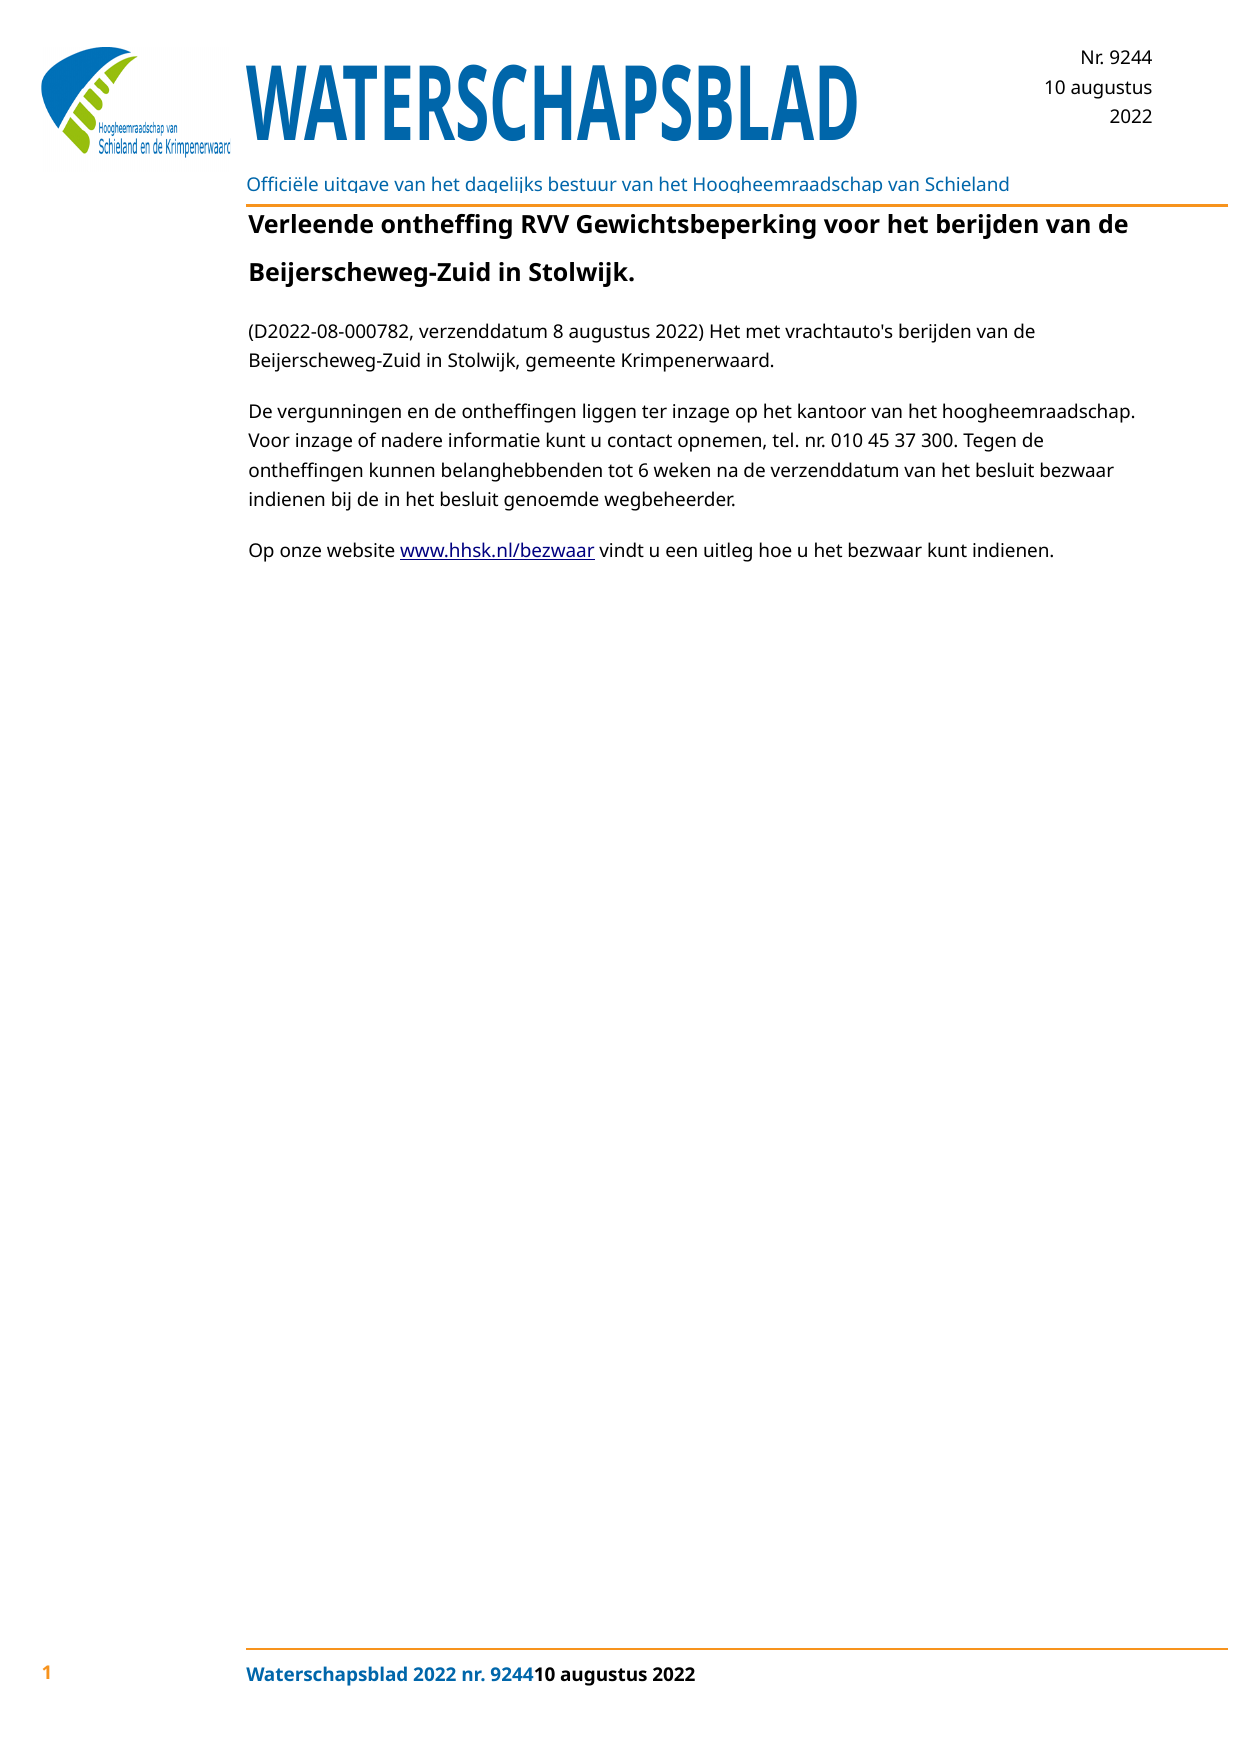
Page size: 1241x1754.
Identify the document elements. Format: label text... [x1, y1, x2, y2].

text Op onze website www.hhsk.nl/bezwaar vindt u een uitleg hoe u het bezwaar kunt indienen. [248, 537, 1152, 563]
picture [41, 47, 231, 172]
text De vergunningen en de ontheffingen liggen ter inzage op het kantoor van het hoogheemraadschap. Voor inzage of nadere informatie kunt u contact opnemen, tel. nr. 010 45 37 300. Tegen de ontheffingen kunnen belanghebbenden tot 6 weken na de verzenddatum van het besluit bezwaar indienen bij de in het besluit genoemde wegbeheerder. [248, 398, 1152, 512]
text (D2022-08-000782, verzenddatum 8 augustus 2022) Het met vrachtauto's berijden van de Beijerscheweg-Zuid in Stolwijk, gemeente Krimpenerwaard. [248, 318, 1152, 373]
text Verleende ontheffing RVV Gewichtsbeperking voor het berijden van de Beijerscheweg-Zuid in Stolwijk. [248, 207, 1152, 288]
